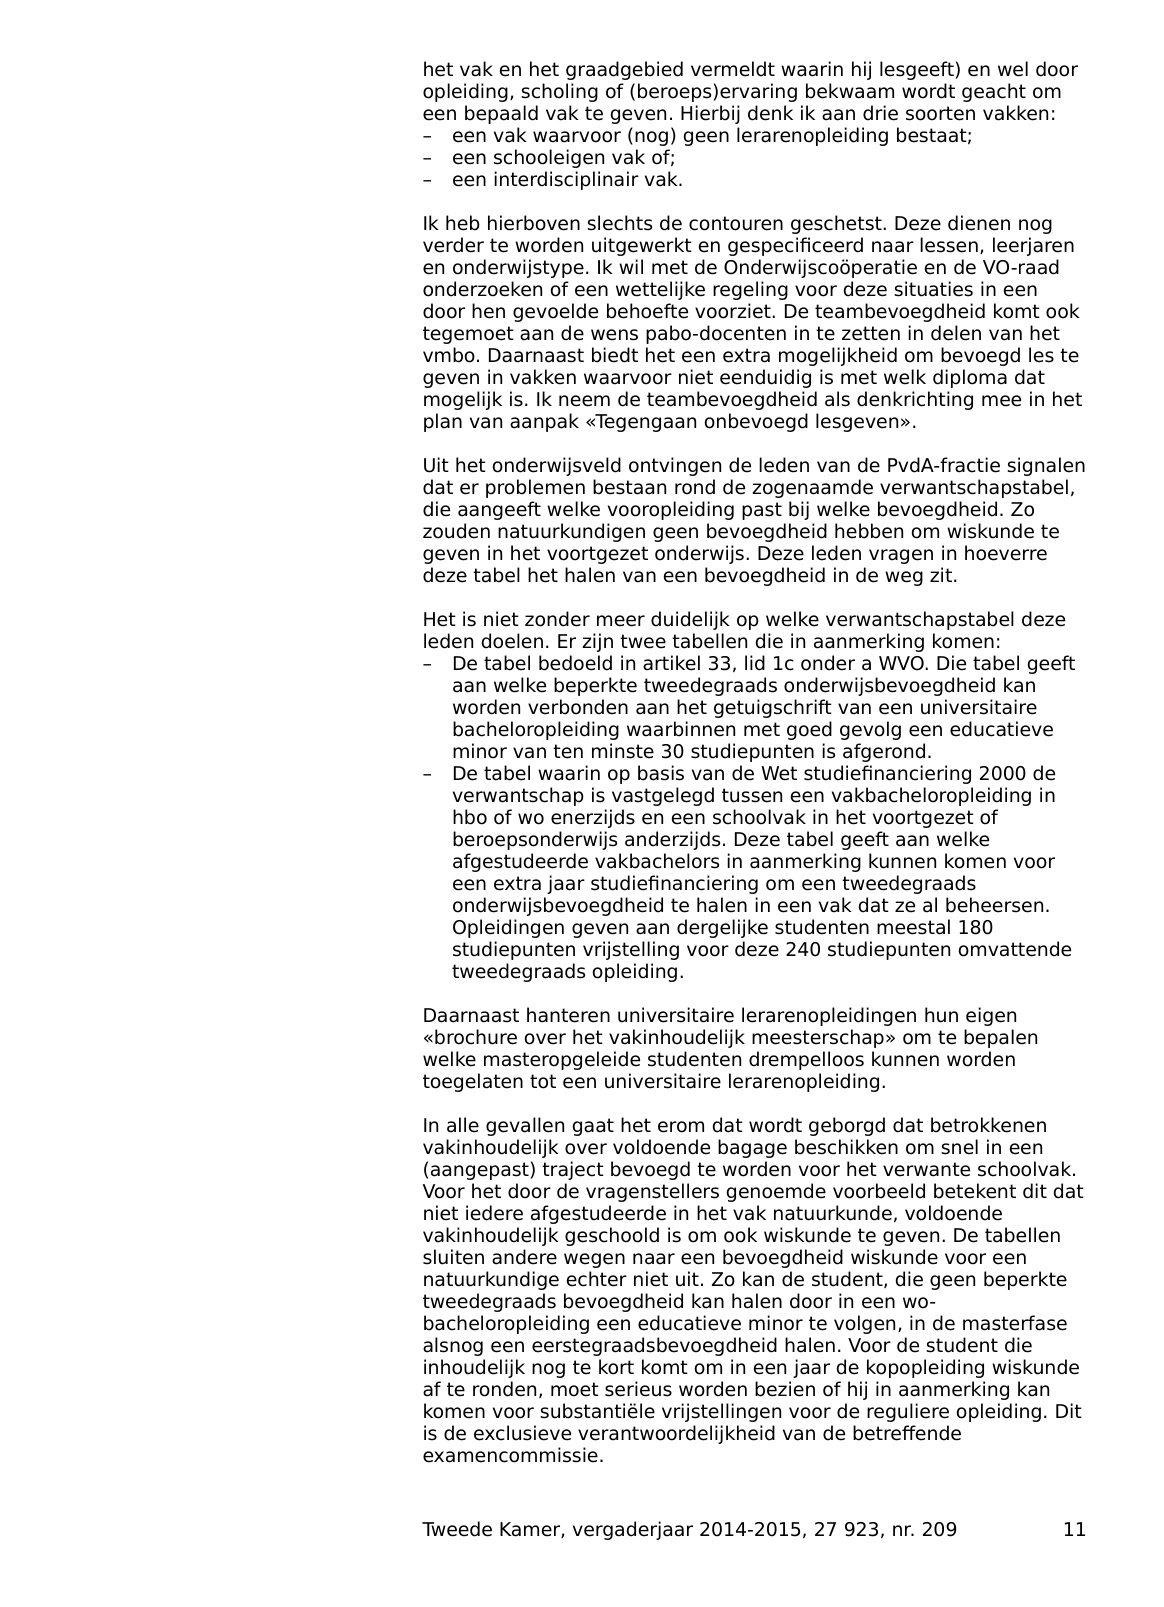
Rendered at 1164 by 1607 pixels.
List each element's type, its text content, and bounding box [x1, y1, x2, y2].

text – een vak waarvoor (nog) geen lerarenopleiding bestaat; [422, 125, 1087, 147]
text Het is niet zonder meer duidelijk op welke verwantschapstabel deze leden doelen. Er zijn twee tabellen die in aanmerking komen: [422, 609, 1087, 653]
text – De tabel waarin op basis van de Wet studiefinanciering 2000 de verwantschap is vastgelegd tussen een vakbacheloropleiding in hbo of wo enerzijds en een schoolvak in het voortgezet of beroepsonderwijs anderzijds. Deze tabel geeft aan welke afgestudeerde vakbachelors in aanmerking kunnen komen voor een extra jaar studiefinanciering om een tweedegraads onderwijsbevoegdheid te halen in een vak dat ze al beheersen. Opleidingen geven aan dergelijke studenten meestal 180 studiepunten vrijstelling voor deze 240 studiepunten omvattende tweedegraads opleiding. [422, 763, 1087, 983]
text Daarnaast hanteren universitaire lerarenopleidingen hun eigen «brochure over het vakinhoudelijk meesterschap» om te bepalen welke masteropgeleide studenten drempelloos kunnen worden toegelaten tot een universitaire lerarenopleiding. [422, 1005, 1087, 1093]
text In alle gevallen gaat het erom dat wordt geborgd dat betrokkenen vakinhoudelijk over voldoende bagage beschikken om snel in een (aangepast) traject bevoegd te worden voor het verwante schoolvak. Voor het door de vragenstellers genoemde voorbeeld betekent dit dat niet iedere afgestudeerde in het vak natuurkunde, voldoende vakinhoudelijk geschoold is om ook wiskunde te geven. De tabellen sluiten andere wegen naar een bevoegdheid wiskunde voor een natuurkundige echter niet uit. Zo kan de student, die geen beperkte tweedegraads bevoegdheid kan halen door in een wo-bacheloropleiding een educatieve minor te volgen, in de masterfase alsnog een eerstegraadsbevoegdheid halen. Voor de student die inhoudelijk nog te kort komt om in een jaar de kopopleiding wiskunde af te ronden, moet serieus worden bezien of hij in aanmerking kan komen voor substantiële vrijstellingen voor de reguliere opleiding. Dit is de exclusieve verantwoordelijkheid van de betreffende examencommissie. [422, 1115, 1087, 1467]
text Ik heb hierboven slechts de contouren geschetst. Deze dienen nog verder te worden uitgewerkt en gespecificeerd naar lessen, leerjaren en onderwijstype. Ik wil met de Onderwijscoöperatie en de VO-raad onderzoeken of een wettelijke regeling voor deze situaties in een door hen gevoelde behoefte voorziet. De teambevoegdheid komt ook tegemoet aan de wens pabo-docenten in te zetten in delen van het vmbo. Daarnaast biedt het een extra mogelijkheid om bevoegd les te geven in vakken waarvoor niet eenduidig is met welk diploma dat mogelijk is. Ik neem de teambevoegdheid als denkrichting mee in het plan van aanpak «Tegengaan onbevoegd lesgeven». [422, 213, 1087, 433]
text het vak en het graadgebied vermeldt waarin hij lesgeeft) en wel door opleiding, scholing of (beroeps)ervaring bekwaam wordt geacht om een bepaald vak te geven. Hierbij denk ik aan drie soorten vakken: [422, 59, 1087, 125]
text – De tabel bedoeld in artikel 33, lid 1c onder a WVO. Die tabel geeft aan welke beperkte tweedegraads onderwijsbevoegdheid kan worden verbonden aan het getuigschrift van een universitaire bacheloropleiding waarbinnen met goed gevolg een educatieve minor van ten minste 30 studiepunten is afgerond. [422, 653, 1087, 763]
text – een interdisciplinair vak. [422, 169, 1087, 191]
text Uit het onderwijsveld ontvingen de leden van de PvdA-fractie signalen dat er problemen bestaan rond de zogenaamde verwantschapstabel, die aangeeft welke vooropleiding past bij welke bevoegdheid. Zo zouden natuurkundigen geen bevoegdheid hebben om wiskunde te geven in het voortgezet onderwijs. Deze leden vragen in hoeverre deze tabel het halen van een bevoegdheid in de weg zit. [422, 455, 1087, 587]
text – een schooleigen vak of; [422, 147, 1087, 169]
